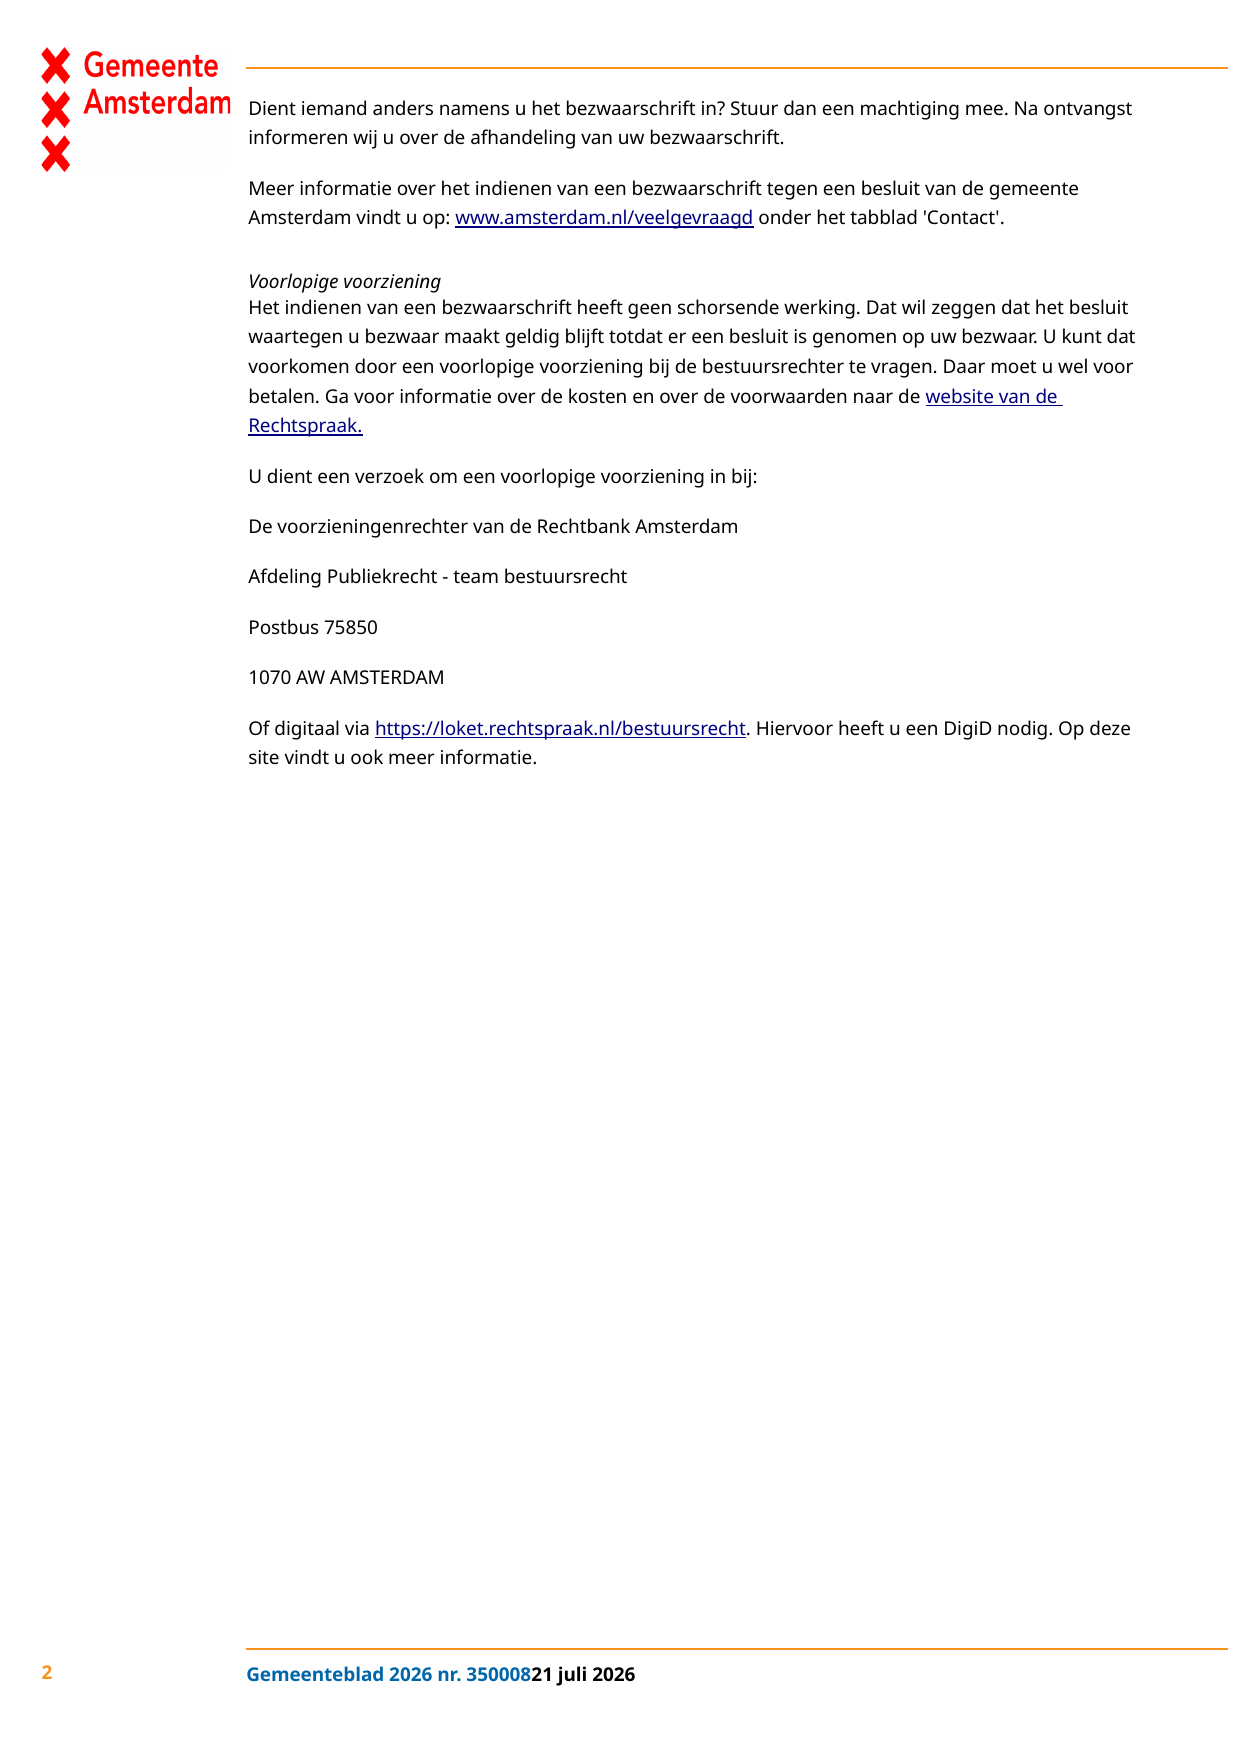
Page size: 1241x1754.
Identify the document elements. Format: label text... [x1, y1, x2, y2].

text Dient iemand anders namens u het bezwaarschrift in? Stuur dan een machtiging mee. Na ontvangst informeren wij u over de afhandeling van uw bezwaarschrift. [248, 95, 1152, 150]
text Voorlopige voorziening [248, 268, 1152, 294]
text 1070 AW AMSTERDAM [248, 664, 1152, 690]
text Afdeling Publiekrecht - team bestuursrecht [248, 564, 1152, 589]
text U dient een verzoek om een voorlopige voorziening in bij: [248, 463, 1152, 488]
text De voorzieningenrechter van de Rechtbank Amsterdam [248, 513, 1152, 539]
text Het indienen van een bezwaarschrift heeft geen schorsende werking. Dat wil zeggen dat het besluit waartegen u bezwaar maakt geldig blijft totdat er een besluit is genomen op uw bezwaar. U kunt dat voorkomen door een voorlopige voorziening bij de bestuursrechter te vragen. Daar moet u wel voor betalen. Ga voor informatie over de kosten en over de voorwaarden naar de website van de Rechtspraak. [248, 294, 1152, 438]
text Of digitaal via https://loket.rechtspraak.nl/bestuursrecht. Hiervoor heeft u een DigiD nodig. Op deze site vindt u ook meer informatie. [248, 715, 1152, 770]
picture [41, 47, 231, 172]
text Postbus 75850 [248, 614, 1152, 640]
text Meer informatie over het indienen van een bezwaarschrift tegen een besluit van de gemeente Amsterdam vindt u op: www.amsterdam.nl/veelgevraagd onder het tabblad 'Contact'. [248, 175, 1152, 230]
